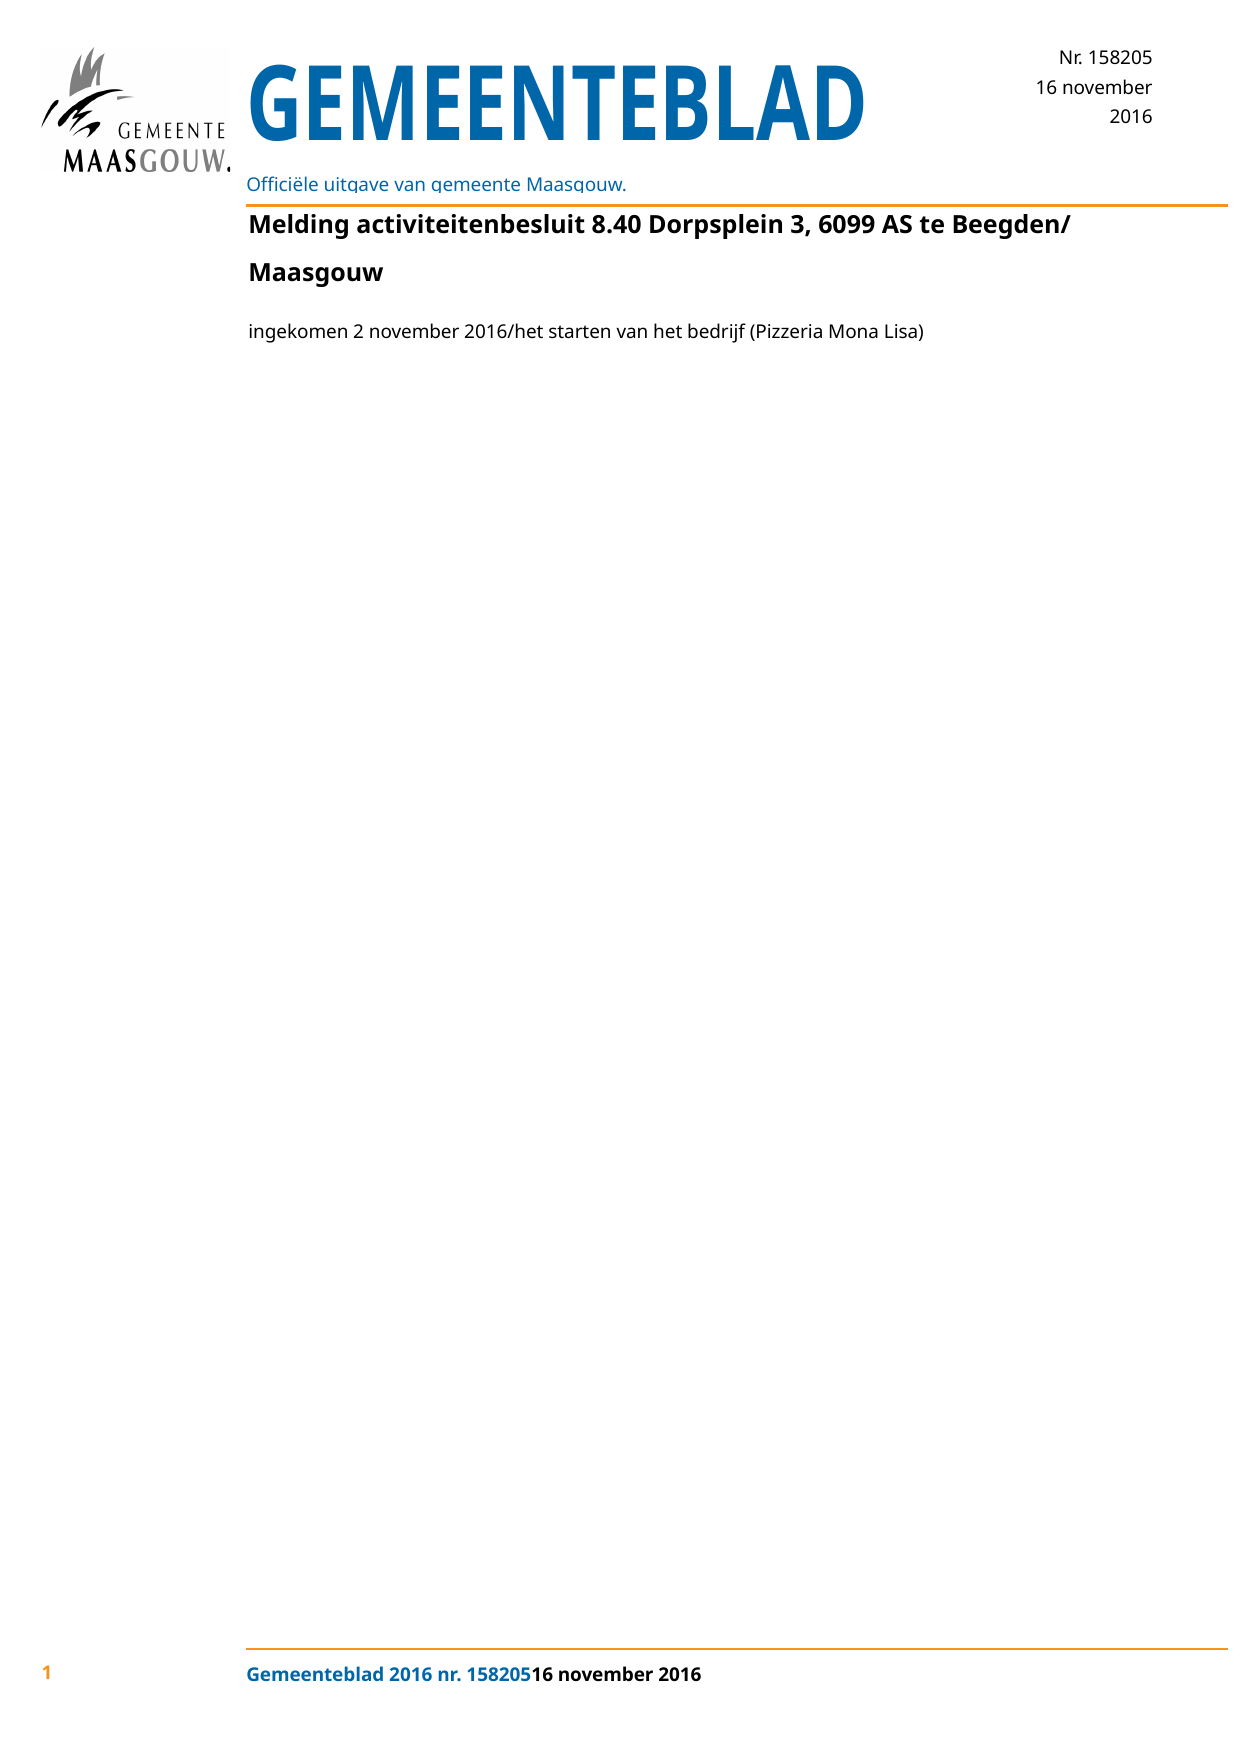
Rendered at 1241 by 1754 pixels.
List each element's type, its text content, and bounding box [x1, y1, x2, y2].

text ingekomen 2 november 2016/het starten van het bedrijf (Pizzeria Mona Lisa) [248, 318, 1152, 344]
picture [41, 47, 231, 172]
text Melding activiteitenbesluit 8.40 Dorpsplein 3, 6099 AS te Beegden/ Maasgouw [248, 207, 1152, 288]
